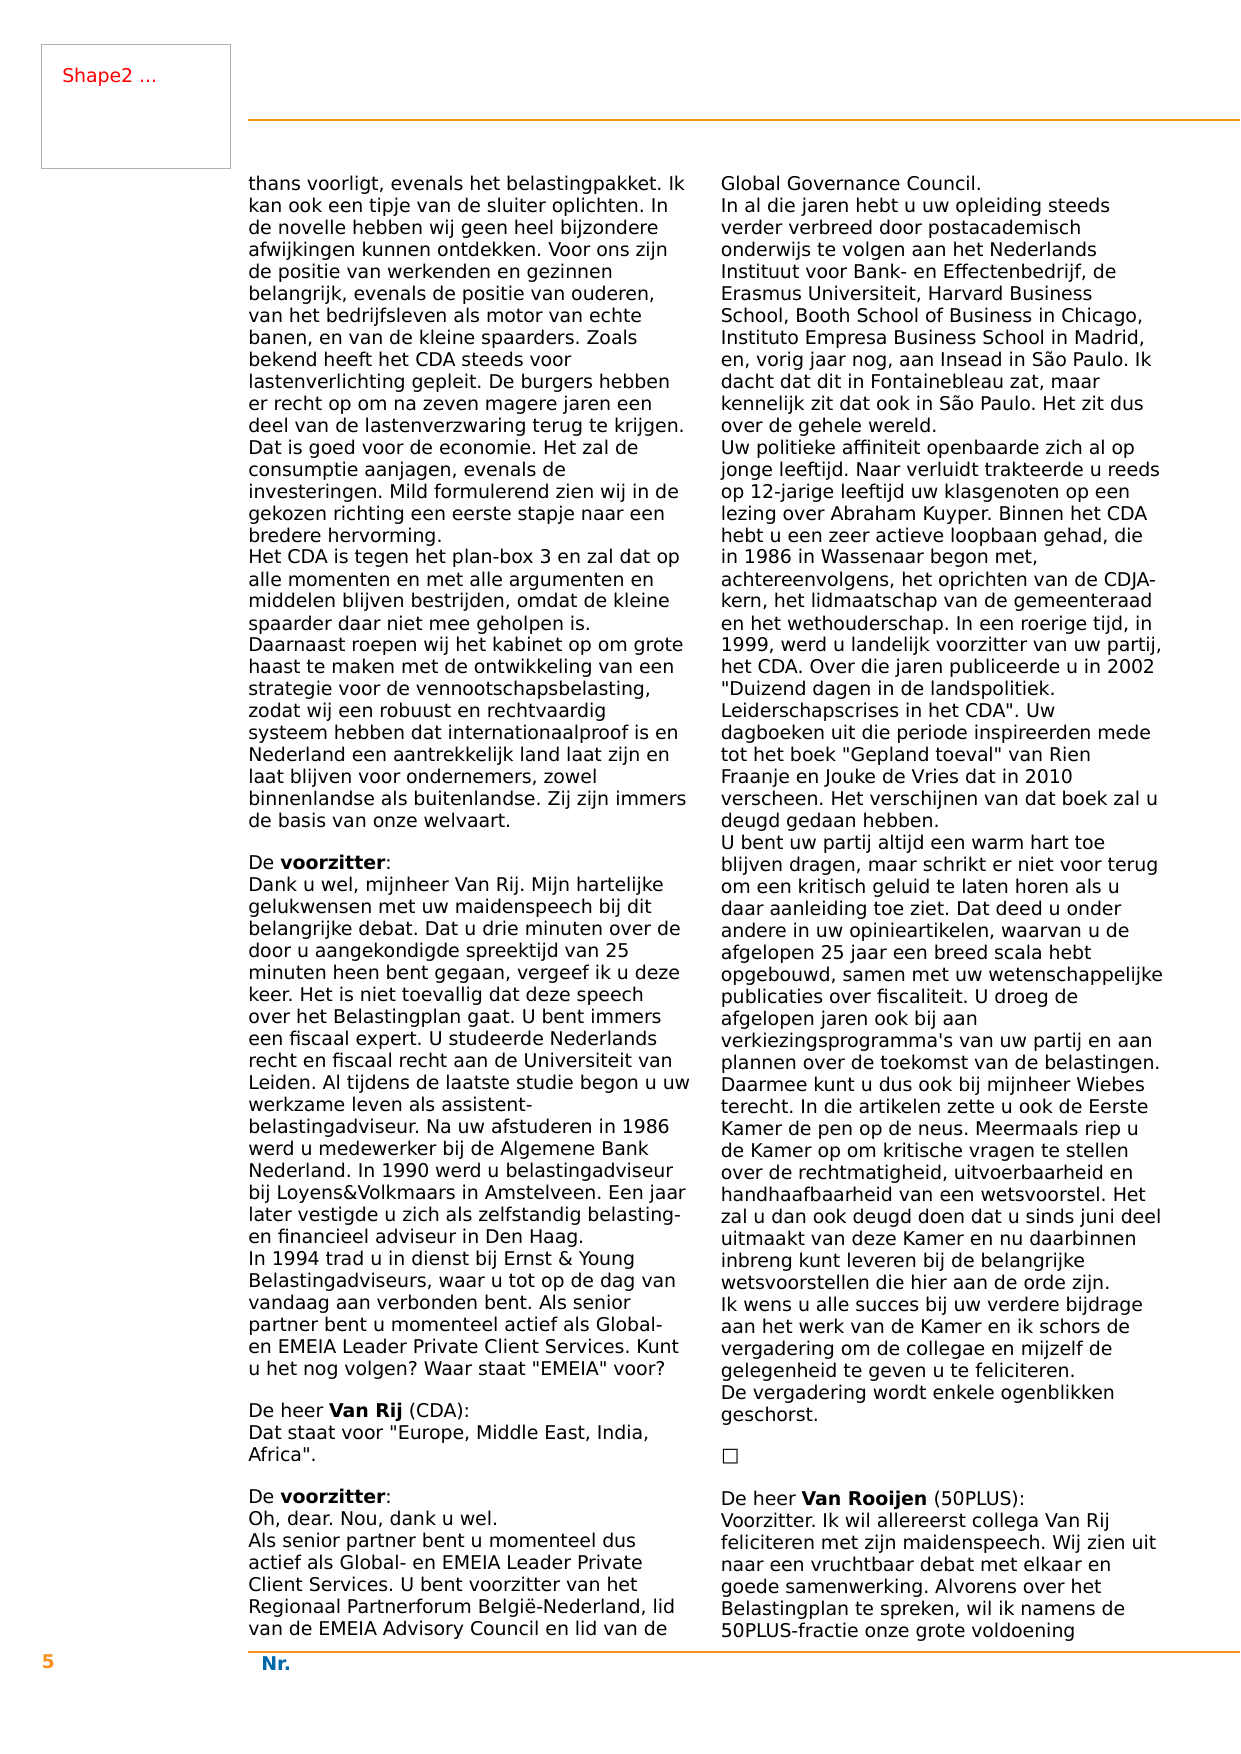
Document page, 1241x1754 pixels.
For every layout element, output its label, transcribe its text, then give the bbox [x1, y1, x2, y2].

text Uw politieke affiniteit openbaarde zich al op jonge leeftijd. Naar verluidt trakteerde u reeds op 12-jarige leeftijd uw klasgenoten op een lezing over Abraham Kuyper. Binnen het CDA hebt u een zeer actieve loopbaan gehad, die in 1986 in Wassenaar begon met, achtereenvolgens, het oprichten van de CDJA-kern, het lidmaatschap van de gemeenteraad en het wethouderschap. In een roerige tijd, in 1999, werd u landelijk voorzitter van uw partij, het CDA. Over die jaren publiceerde u in 2002 "Duizend dagen in de landspolitiek. Leiderschapscrises in het CDA". Uw dagboeken uit die periode inspireerden mede tot het boek "Gepland toeval" van Rien Fraanje en Jouke de Vries dat in 2010 verscheen. Het verschijnen van dat boek zal u deugd gedaan hebben. [721, 437, 1163, 832]
text Global Governance Council. [721, 173, 1163, 195]
text ⬜ [721, 1446, 1163, 1468]
text De voorzitter: [248, 1486, 691, 1508]
text In al die jaren hebt u uw opleiding steeds verder verbreed door postacademisch onderwijs te volgen aan het Nederlands Instituut voor Bank- en Effectenbedrijf, de Erasmus Universiteit, Harvard Business School, Booth School of Business in Chicago, Instituto Empresa Business School in Madrid, en, vorig jaar nog, aan Insead in São Paulo. Ik dacht dat dit in Fontainebleau zat, maar kennelijk zit dat ook in São Paulo. Het zit dus over de gehele wereld. [721, 195, 1163, 437]
text De heer Van Rij (CDA): [248, 1400, 691, 1422]
text Het CDA is tegen het plan-box 3 en zal dat op alle momenten en met alle argumenten en middelen blijven bestrijden, omdat de kleine spaarder daar niet mee geholpen is. Daarnaast roepen wij het kabinet op om grote haast te maken met de ontwikkeling van een strategie voor de vennootschapsbelasting, zodat wij een robuust en rechtvaardig systeem hebben dat internationaalproof is en Nederland een aantrekkelijk land laat zijn en laat blijven voor ondernemers, zowel binnenlandse als buitenlandse. Zij zijn immers de basis van onze welvaart. [248, 546, 691, 832]
text U bent uw partij altijd een warm hart toe blijven dragen, maar schrikt er niet voor terug om een kritisch geluid te laten horen als u daar aanleiding toe ziet. Dat deed u onder andere in uw opinieartikelen, waarvan u de afgelopen 25 jaar een breed scala hebt opgebouwd, samen met uw wetenschappelijke publicaties over fiscaliteit. U droeg de afgelopen jaren ook bij aan verkiezingsprogramma's van uw partij en aan plannen over de toekomst van de belastingen. Daarmee kunt u dus ook bij mijnheer Wiebes terecht. In die artikelen zette u ook de Eerste Kamer de pen op de neus. Meermaals riep u de Kamer op om kritische vragen te stellen over de rechtmatigheid, uitvoerbaarheid en handhaafbaarheid van een wetsvoorstel. Het zal u dan ook deugd doen dat u sinds juni deel uitmaakt van deze Kamer en nu daarbinnen inbreng kunt leveren bij de belangrijke wetsvoorstellen die hier aan de orde zijn. [721, 832, 1163, 1294]
text Oh, dear. Nou, dank u wel. [248, 1508, 691, 1529]
text Voorzitter. Ik wil allereerst collega Van Rij feliciteren met zijn maidenspeech. Wij zien uit naar een vruchtbaar debat met elkaar en goede samenwerking. Alvorens over het Belastingplan te spreken, wil ik namens de 50PLUS-fractie onze grote voldoening [721, 1509, 1163, 1641]
text In 1994 trad u in dienst bij Ernst & Young Belastingadviseurs, waar u tot op de dag van vandaag aan verbonden bent. Als senior partner bent u momenteel actief als Global- en EMEIA Leader Private Client Services. Kunt u het nog volgen? Waar staat "EMEIA" voor? [248, 1248, 691, 1380]
text Ik wens u alle succes bij uw verdere bijdrage aan het werk van de Kamer en ik schors de vergadering om de collegae en mijzelf de gelegenheid te geven u te feliciteren. [721, 1294, 1163, 1382]
text thans voorligt, evenals het belastingpakket. Ik kan ook een tipje van de sluiter oplichten. In de novelle hebben wij geen heel bijzondere afwijkingen kunnen ontdekken. Voor ons zijn de positie van werkenden en gezinnen belangrijk, evenals de positie van ouderen, van het bedrijfsleven als motor van echte banen, en van de kleine spaarders. Zoals bekend heeft het CDA steeds voor lastenverlichting gepleit. De burgers hebben er recht op om na zeven magere jaren een deel van de lastenverzwaring terug te krijgen. Dat is goed voor de economie. Het zal de consumptie aanjagen, evenals de investeringen. Mild formulerend zien wij in de gekozen richting een eerste stapje naar een bredere hervorming. [248, 173, 691, 546]
text De vergadering wordt enkele ogenblikken geschorst. [721, 1382, 1163, 1426]
text Als senior partner bent u momenteel dus actief als Global- en EMEIA Leader Private Client Services. U bent voorzitter van het Regionaal Partnerforum België-Nederland, lid van de EMEIA Advisory Council en lid van de [248, 1529, 691, 1639]
text De heer Van Rooijen (50PLUS): [721, 1488, 1163, 1509]
text De voorzitter: [248, 852, 691, 874]
text Dat staat voor "Europe, Middle East, India, Africa". [248, 1422, 691, 1466]
text Dank u wel, mijnheer Van Rij. Mijn hartelijke gelukwensen met uw maidenspeech bij dit belangrijke debat. Dat u drie minuten over de door u aangekondigde spreektijd van 25 minuten heen bent gegaan, vergeef ik u deze keer. Het is niet toevallig dat deze speech over het Belastingplan gaat. U bent immers een fiscaal expert. U studeerde Nederlands recht en fiscaal recht aan de Universiteit van Leiden. Al tijdens de laatste studie begon u uw werkzame leven als assistent-belastingadviseur. Na uw afstuderen in 1986 werd u medewerker bij de Algemene Bank Nederland. In 1990 werd u belastingadviseur bij Loyens&Volkmaars in Amstelveen. Een jaar later vestigde u zich als zelfstandig belasting- en financieel adviseur in Den Haag. [248, 874, 691, 1248]
